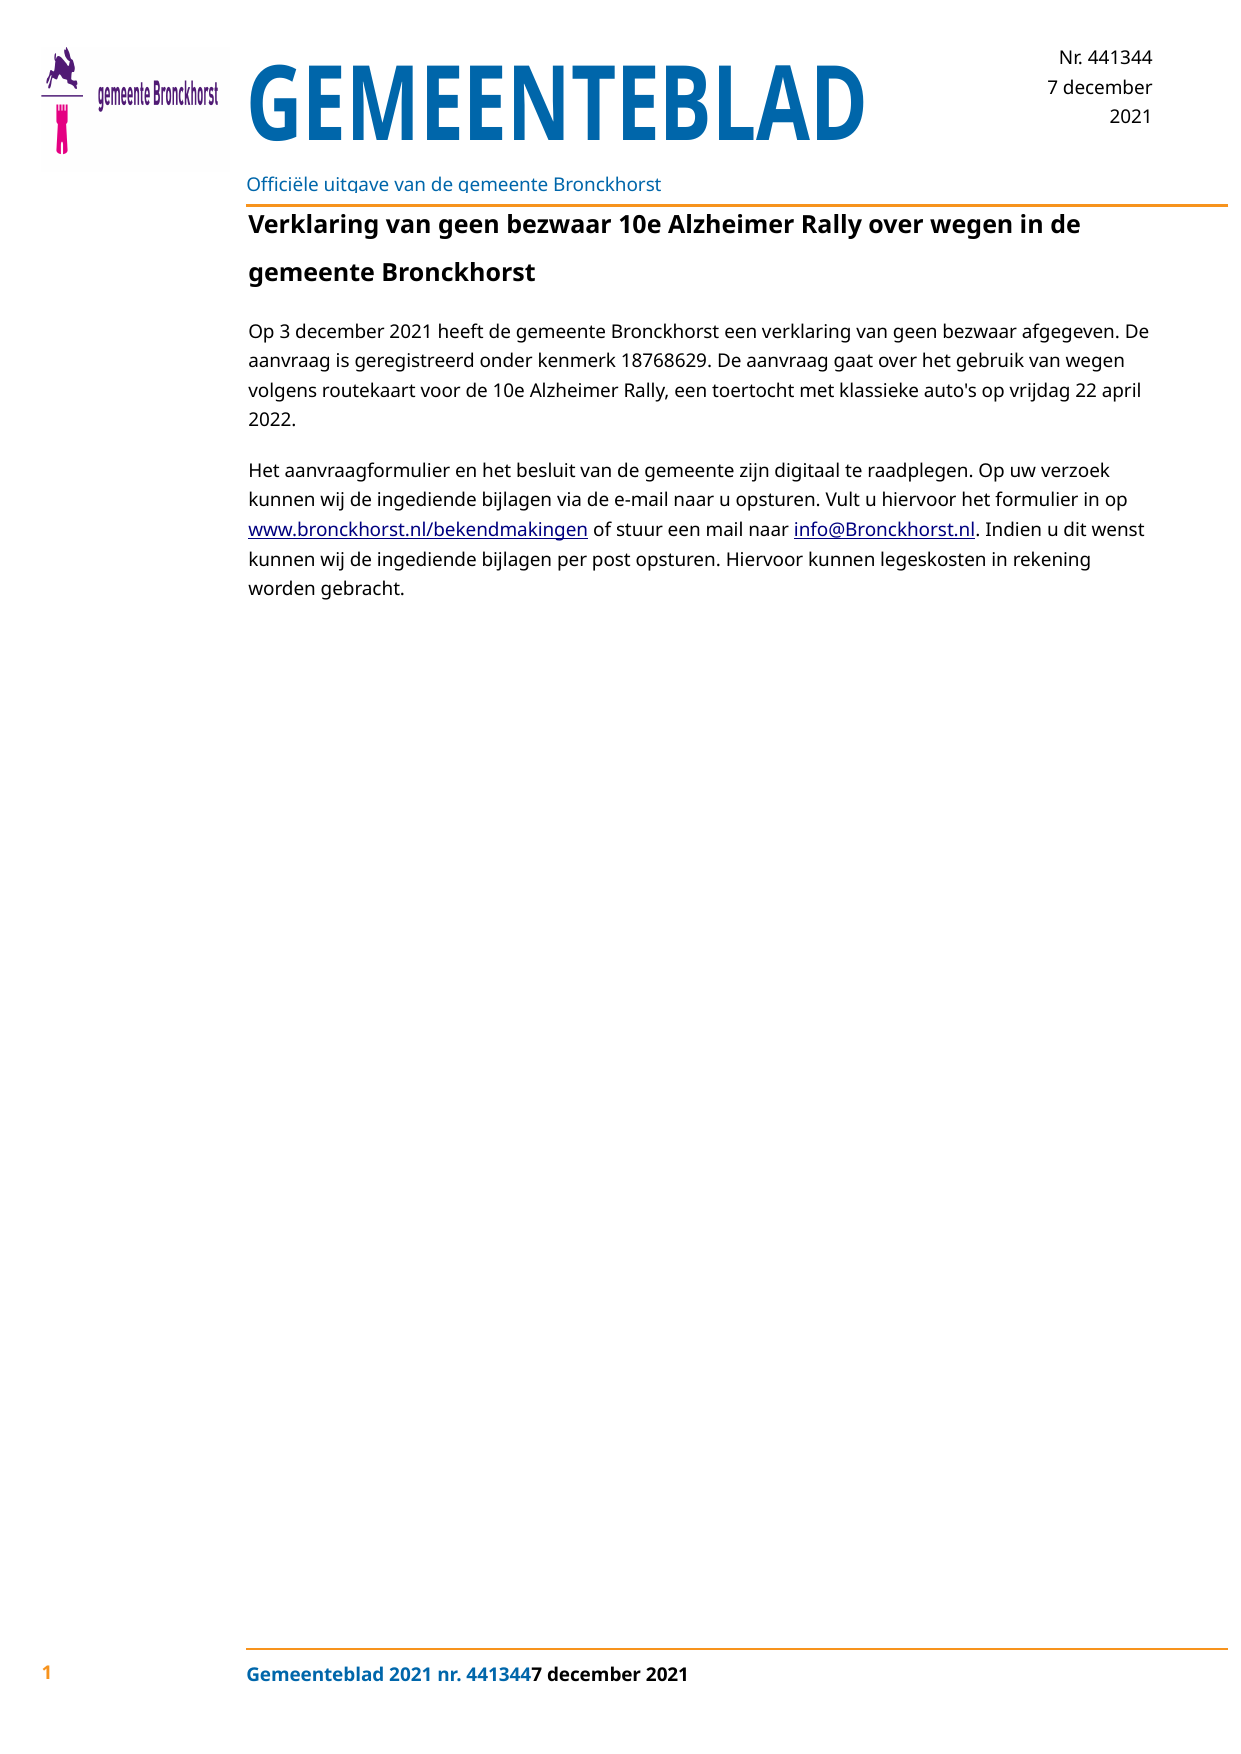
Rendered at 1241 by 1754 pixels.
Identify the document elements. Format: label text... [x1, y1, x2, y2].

picture [41, 47, 231, 172]
text Het aanvraagformulier en het besluit van de gemeente zijn digitaal te raadplegen. Op uw verzoek kunnen wij de ingediende bijlagen via de e-mail naar u opsturen. Vult u hiervoor het formulier in op www.bronckhorst.nl/bekendmakingen of stuur een mail naar info@Bronckhorst.nl. Indien u dit wenst kunnen wij de ingediende bijlagen per post opsturen. Hiervoor kunnen legeskosten in rekening worden gebracht. [248, 457, 1152, 601]
text Verklaring van geen bezwaar 10e Alzheimer Rally over wegen in de gemeente Bronckhorst [248, 207, 1152, 288]
text Op 3 december 2021 heeft de gemeente Bronckhorst een verklaring van geen bezwaar afgegeven. De aanvraag is geregistreerd onder kenmerk 18768629. De aanvraag gaat over het gebruik van wegen volgens routekaart voor de 10e Alzheimer Rally, een toertocht met klassieke auto's op vrijdag 22 april 2022. [248, 318, 1152, 432]
